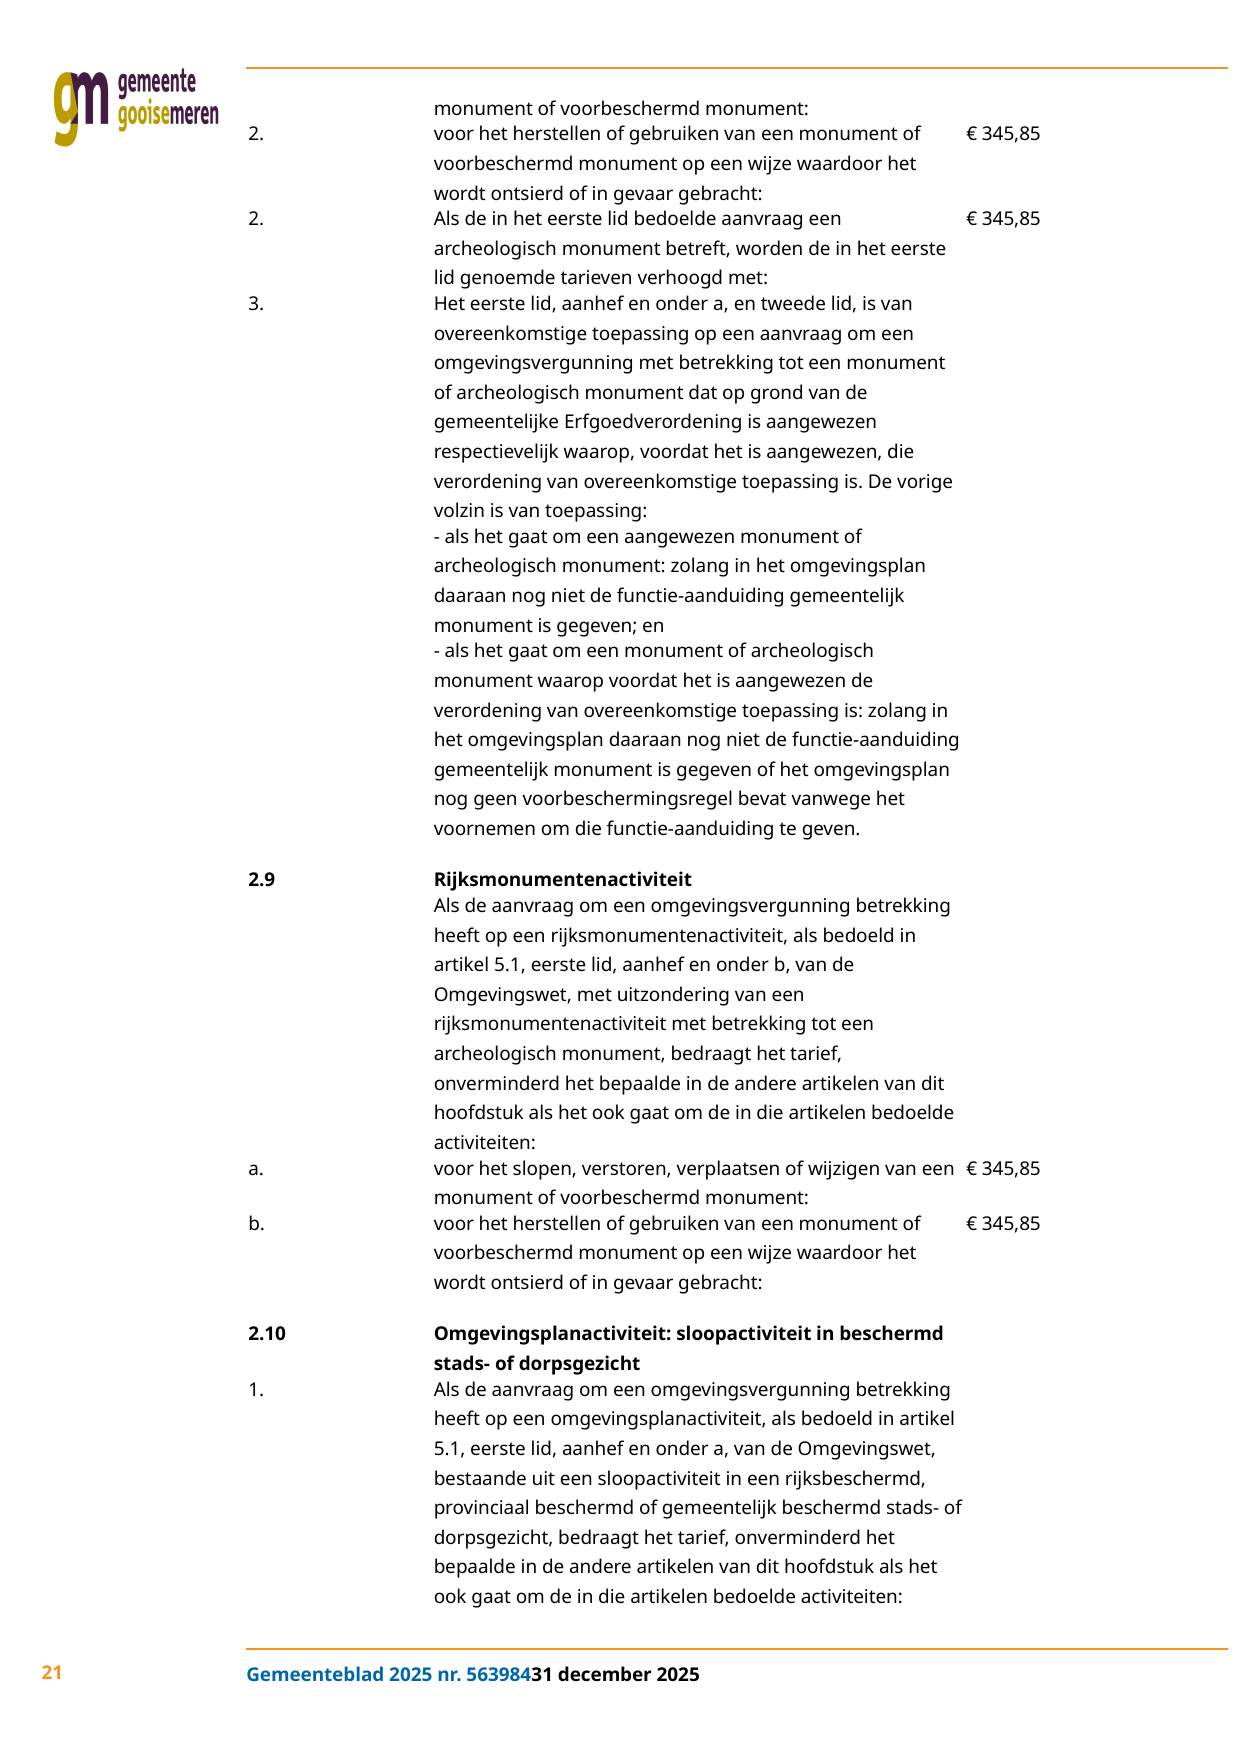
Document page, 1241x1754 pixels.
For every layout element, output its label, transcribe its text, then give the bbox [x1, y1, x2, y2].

table_cell [434, 1295, 966, 1321]
table_cell [434, 841, 966, 867]
table_cell 2.9 [248, 867, 433, 892]
table_cell € 345,85 [966, 1210, 1152, 1295]
table_cell Als de in het eerste lid bedoelde aanvraag een archeologisch monument betreft, worden de in het eerste lid genoemde tarieven verhoogd met: [434, 205, 966, 290]
table_cell [966, 1321, 1152, 1376]
table_cell 2. [248, 121, 433, 205]
picture [41, 47, 231, 172]
table_cell monument of voorbeschermd monument: [434, 95, 966, 121]
table_cell Als de aanvraag om een omgevingsvergunning betrekking heeft op een rijksmonumentenactiviteit, als bedoeld in artikel 5.1, eerste lid, aanhef en onder b, van de Omgevingswet, met uitzondering van een rijksmonumentenactiviteit met betrekking tot een archeologisch monument, bedraagt het tarief, onverminderd het bepaalde in de andere artikelen van dit hoofdstuk als het ook gaat om de in die artikelen bedoelde activiteiten: [434, 892, 966, 1155]
table_cell Als de aanvraag om een omgevingsvergunning betrekking heeft op een omgevingsplanactiviteit, als bedoeld in artikel 5.1, eerste lid, aanhef en onder a, van de Omgevingswet, bestaande uit een sloopactiviteit in een rijksbeschermd, provinciaal beschermd of gemeentelijk beschermd stads- of dorpsgezicht, bedraagt het tarief, onverminderd het bepaalde in de andere artikelen van dit hoofdstuk als het ook gaat om de in die artikelen bedoelde activiteiten: [434, 1376, 966, 1609]
table_cell € 345,85 [966, 205, 1152, 290]
table_cell voor het slopen, verstoren, verplaatsen of wijzigen van een monument of voorbeschermd monument: [434, 1155, 966, 1210]
table_cell € 345,85 [966, 1155, 1152, 1210]
table_cell [966, 867, 1152, 892]
table_cell 2. [248, 205, 433, 290]
table_cell [966, 523, 1152, 638]
table_cell 2.10 [248, 1321, 433, 1376]
table_cell [966, 892, 1152, 1155]
table_cell [248, 841, 433, 867]
table_cell [248, 892, 433, 1155]
table_cell - als het gaat om een aangewezen monument of archeologisch monument: zolang in het omgevingsplan daaraan nog niet de functie-aanduiding gemeentelijk monument is gegeven; en [434, 523, 966, 638]
table_cell [248, 523, 433, 638]
table_cell voor het herstellen of gebruiken van een monument of voorbeschermd monument op een wijze waardoor het wordt ontsierd of in gevaar gebracht: [434, 1210, 966, 1295]
table_cell [966, 638, 1152, 841]
table_cell Rijksmonumentenactiviteit [434, 867, 966, 892]
table_cell - als het gaat om een monument of archeologisch monument waarop voordat het is aangewezen de verordening van overeenkomstige toepassing is: zolang in het omgevingsplan daaraan nog niet de functie-aanduiding gemeentelijk monument is gegeven of het omgevingsplan nog geen voorbeschermingsregel bevat vanwege het voornemen om die functie-aanduiding te geven. [434, 638, 966, 841]
table_cell [966, 1295, 1152, 1321]
table_cell [248, 95, 433, 121]
table_cell a. [248, 1155, 433, 1210]
table_cell Omgevingsplanactiviteit: sloopactiviteit in beschermd stads- of dorpsgezicht [434, 1321, 966, 1376]
table_cell [966, 95, 1152, 121]
table_cell [966, 1376, 1152, 1609]
table_cell [248, 1295, 433, 1321]
table_cell € 345,85 [966, 121, 1152, 205]
table_cell b. [248, 1210, 433, 1295]
table_cell Het eerste lid, aanhef en onder a, en tweede lid, is van overeenkomstige toepassing op een aanvraag om een omgevingsvergunning met betrekking tot een monument of archeologisch monument dat op grond van de gemeentelijke Erfgoedverordening is aangewezen respectievelijk waarop, voordat het is aangewezen, die verordening van overeenkomstige toepassing is. De vorige volzin is van toepassing: [434, 290, 966, 523]
table_cell [966, 841, 1152, 867]
table_cell [248, 638, 433, 841]
table_cell [966, 290, 1152, 523]
table_cell voor het herstellen of gebruiken van een monument of voorbeschermd monument op een wijze waardoor het wordt ontsierd of in gevaar gebracht: [434, 121, 966, 205]
table_cell 1. [248, 1376, 433, 1609]
table_cell 3. [248, 290, 433, 523]
